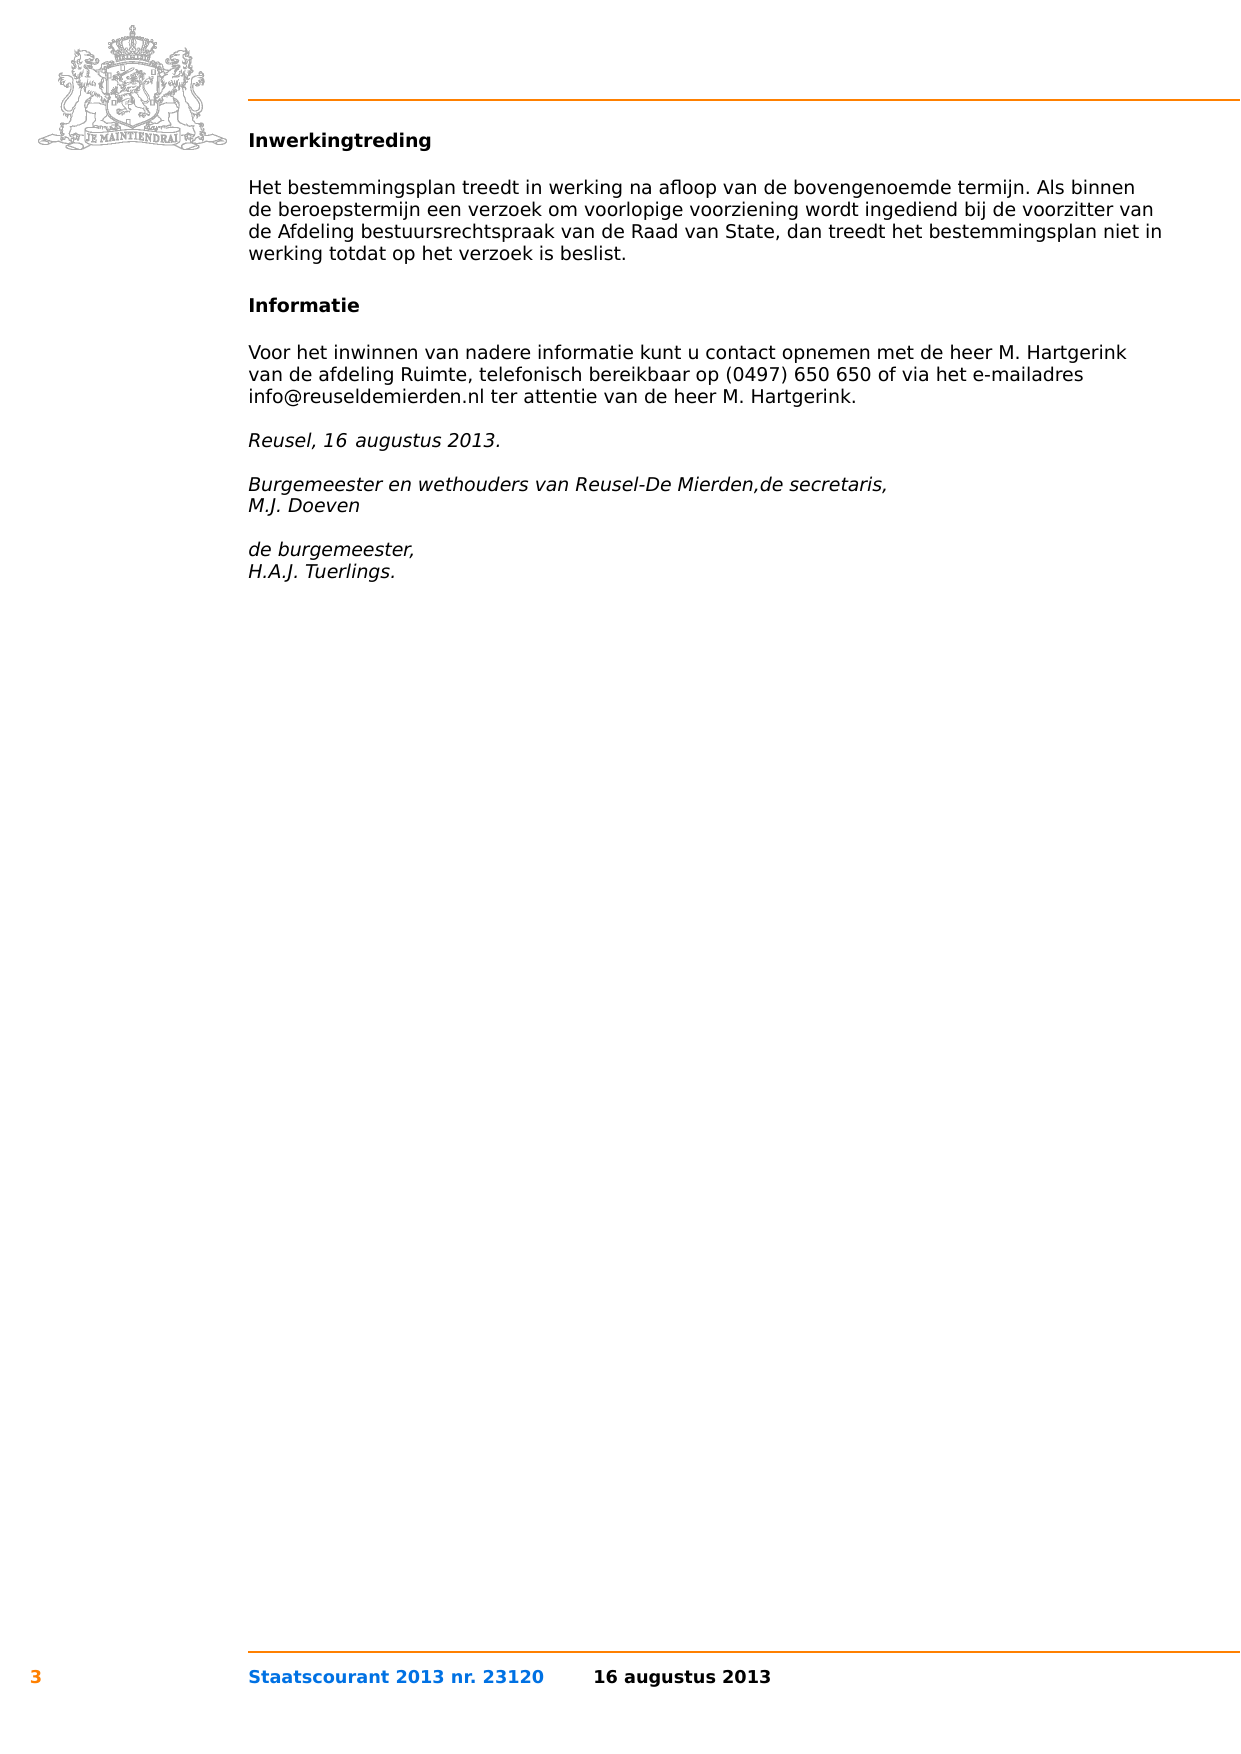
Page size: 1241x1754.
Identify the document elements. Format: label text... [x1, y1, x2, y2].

text Burgemeester en wethouders van Reusel-De Mierden,de secretaris, M.J. Doeven [248, 473, 1163, 517]
picture [38, 25, 227, 150]
text Het bestemmingsplan treedt in werking na afloop van de bovengenoemde termijn. Als binnen de beroepstermijn een verzoek om voorlopige voorziening wordt ingediend bij de voorzitter van de Afdeling bestuursrechtspraak van de Raad van State, dan treedt het bestemmingsplan niet in werking totdat op het verzoek is beslist. [248, 177, 1163, 265]
text Reusel, 16 augustus 2013. [248, 429, 1163, 452]
subtitle Inwerkingtreding [248, 130, 1163, 152]
text Voor het inwinnen van nadere informatie kunt u contact opnemen met de heer M. Hartgerink van de afdeling Ruimte, telefonisch bereikbaar op (0497) 650 650 of via het e-mailadres info@reuseldemierden.nl ter attentie van de heer M. Hartgerink. [248, 342, 1163, 408]
subtitle Informatie [248, 295, 1163, 317]
text de burgemeester, H.A.J. Tuerlings. [248, 539, 1163, 583]
